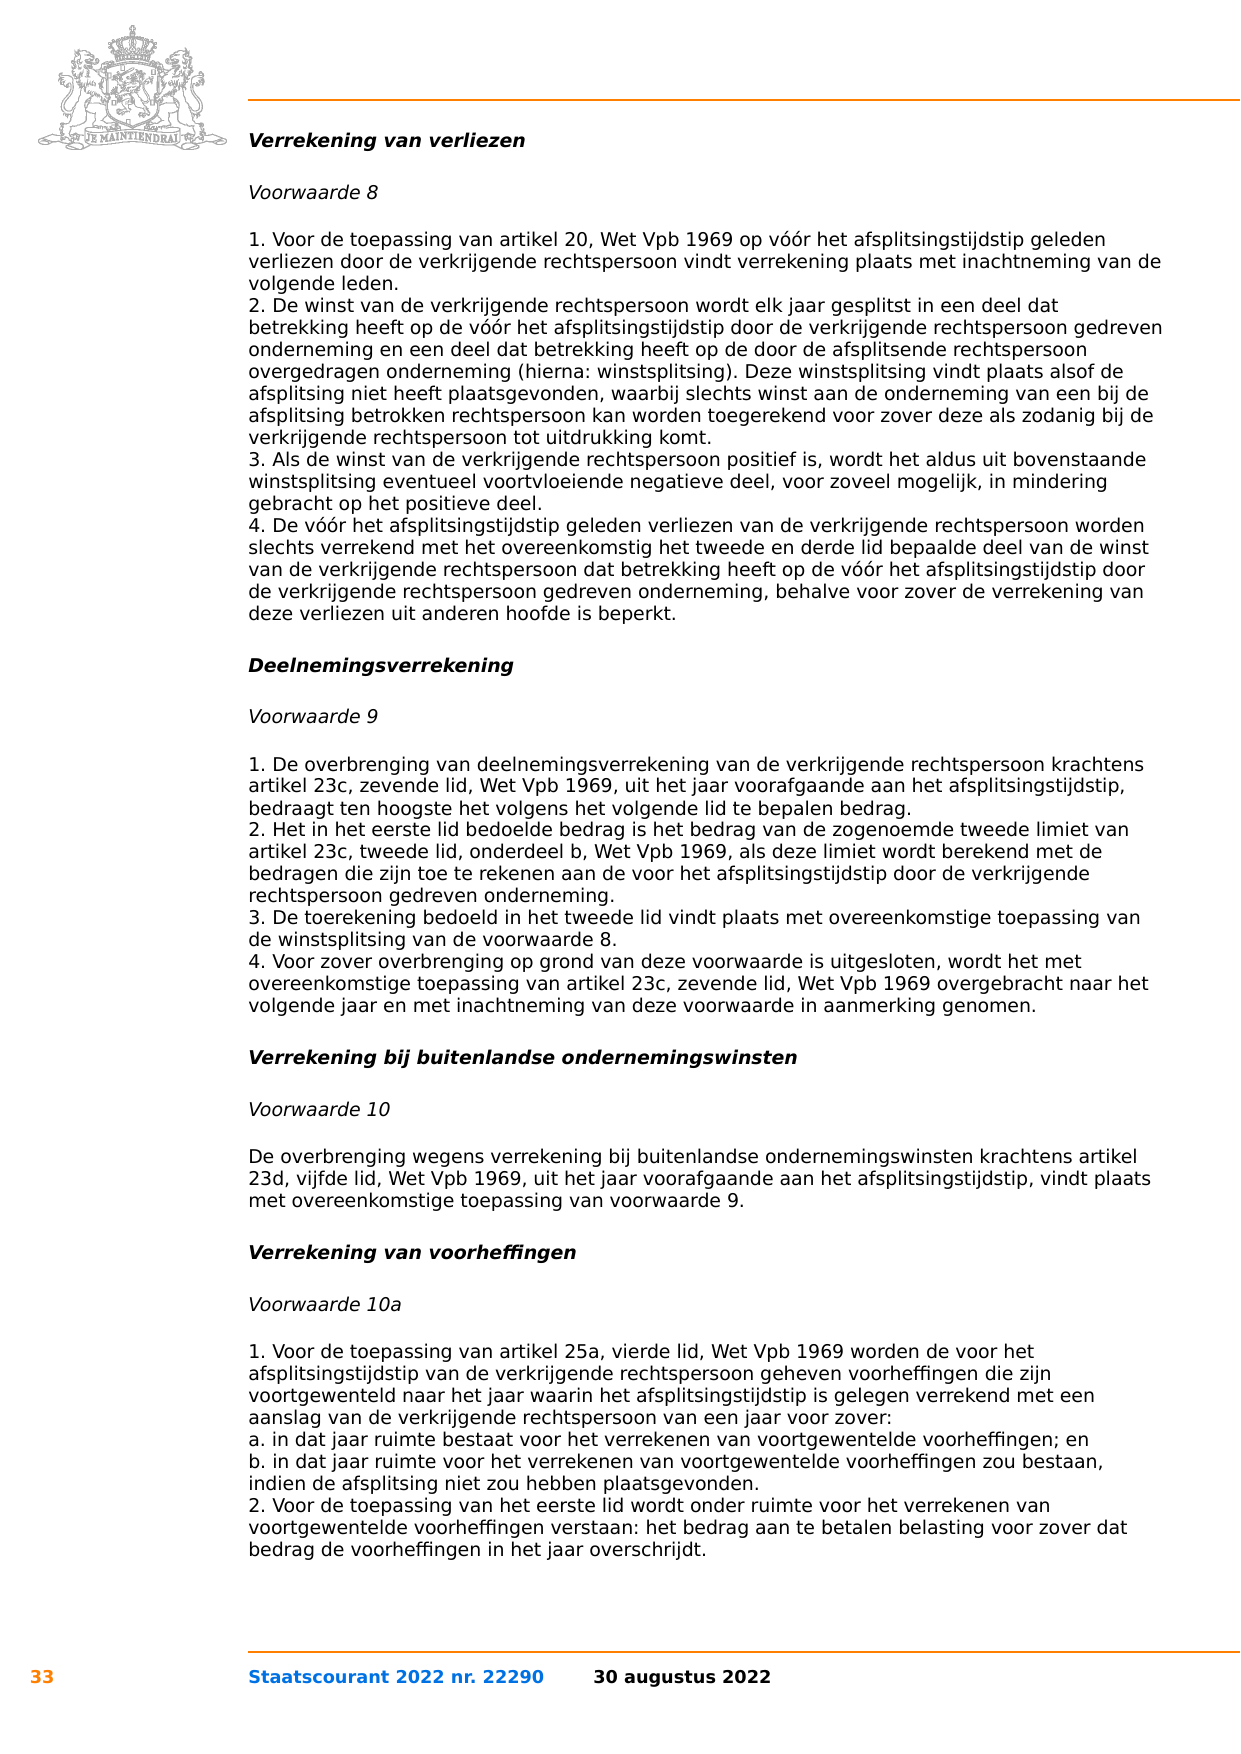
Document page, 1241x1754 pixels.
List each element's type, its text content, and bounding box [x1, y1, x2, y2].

picture [38, 25, 227, 150]
text 1. Voor de toepassing van artikel 25a, vierde lid, Wet Vpb 1969 worden de voor het afsplitsingstijdstip van de verkrijgende rechtspersoon geheven voorheffingen die zijn voortgewenteld naar het jaar waarin het afsplitsingstijdstip is gelegen verrekend met een aanslag van de verkrijgende rechtspersoon van een jaar voor zover: [248, 1341, 1163, 1429]
text 4. Voor zover overbrenging op grond van deze voorwaarde is uitgesloten, wordt het met overeenkomstige toepassing van artikel 23c, zevende lid, Wet Vpb 1969 overgebracht naar het volgende jaar en met inachtneming van deze voorwaarde in aanmerking genomen. [248, 951, 1163, 1017]
text 2. De winst van de verkrijgende rechtspersoon wordt elk jaar gesplitst in een deel dat betrekking heeft op de vóór het afsplitsingstijdstip door de verkrijgende rechtspersoon gedreven onderneming en een deel dat betrekking heeft op de door de afsplitsende rechtspersoon overgedragen onderneming (hierna: winstsplitsing). Deze winstsplitsing vindt plaats alsof de afsplitsing niet heeft plaatsgevonden, waarbij slechts winst aan de onderneming van een bij de afsplitsing betrokken rechtspersoon kan worden toegerekend voor zover deze als zodanig bij de verkrijgende rechtspersoon tot uitdrukking komt. [248, 295, 1163, 449]
text 1. De overbrenging van deelnemingsverrekening van de verkrijgende rechtspersoon krachtens artikel 23c, zevende lid, Wet Vpb 1969, uit het jaar voorafgaande aan het afsplitsingstijdstip, bedraagt ten hoogste het volgens het volgende lid te bepalen bedrag. [248, 753, 1163, 819]
subtitle Verrekening van voorheffingen [248, 1242, 1163, 1264]
text b. in dat jaar ruimte voor het verrekenen van voortgewentelde voorheffingen zou bestaan, indien de afsplitsing niet zou hebben plaatsgevonden. [248, 1451, 1163, 1495]
subtitle Verrekening van verliezen [248, 130, 1163, 152]
subtitle Voorwaarde 8 [248, 182, 1163, 204]
text 3. De toerekening bedoeld in het tweede lid vindt plaats met overeenkomstige toepassing van de winstsplitsing van de voorwaarde 8. [248, 907, 1163, 951]
text 3. Als de winst van de verkrijgende rechtspersoon positief is, wordt het aldus uit bovenstaande winstsplitsing eventueel voortvloeiende negatieve deel, voor zoveel mogelijk, in mindering gebracht op het positieve deel. [248, 449, 1163, 514]
text 1. Voor de toepassing van artikel 20, Wet Vpb 1969 op vóór het afsplitsingstijdstip geleden verliezen door de verkrijgende rechtspersoon vindt verrekening plaats met inachtneming van de volgende leden. [248, 229, 1163, 295]
subtitle Verrekening bij buitenlandse ondernemingswinsten [248, 1047, 1163, 1069]
subtitle Voorwaarde 10 [248, 1099, 1163, 1121]
subtitle Voorwaarde 10a [248, 1294, 1163, 1316]
text 2. Het in het eerste lid bedoelde bedrag is het bedrag van de zogenoemde tweede limiet van artikel 23c, tweede lid, onderdeel b, Wet Vpb 1969, als deze limiet wordt berekend met de bedragen die zijn toe te rekenen aan de voor het afsplitsingstijdstip door de verkrijgende rechtspersoon gedreven onderneming. [248, 819, 1163, 907]
text 4. De vóór het afsplitsingstijdstip geleden verliezen van de verkrijgende rechtspersoon worden slechts verrekend met het overeenkomstig het tweede en derde lid bepaalde deel van de winst van de verkrijgende rechtspersoon dat betrekking heeft op de vóór het afsplitsingstijdstip door de verkrijgende rechtspersoon gedreven onderneming, behalve voor zover de verrekening van deze verliezen uit anderen hoofde is beperkt. [248, 514, 1163, 624]
subtitle Deelnemingsverrekening [248, 654, 1163, 676]
text 2. Voor de toepassing van het eerste lid wordt onder ruimte voor het verrekenen van voortgewentelde voorheffingen verstaan: het bedrag aan te betalen belasting voor zover dat bedrag de voorheffingen in het jaar overschrijdt. [248, 1495, 1163, 1561]
text De overbrenging wegens verrekening bij buitenlandse ondernemingswinsten krachtens artikel 23d, vijfde lid, Wet Vpb 1969, uit het jaar voorafgaande aan het afsplitsingstijdstip, vindt plaats met overeenkomstige toepassing van voorwaarde 9. [248, 1146, 1163, 1212]
text a. in dat jaar ruimte bestaat voor het verrekenen van voortgewentelde voorheffingen; en [248, 1429, 1163, 1451]
subtitle Voorwaarde 9 [248, 706, 1163, 728]
